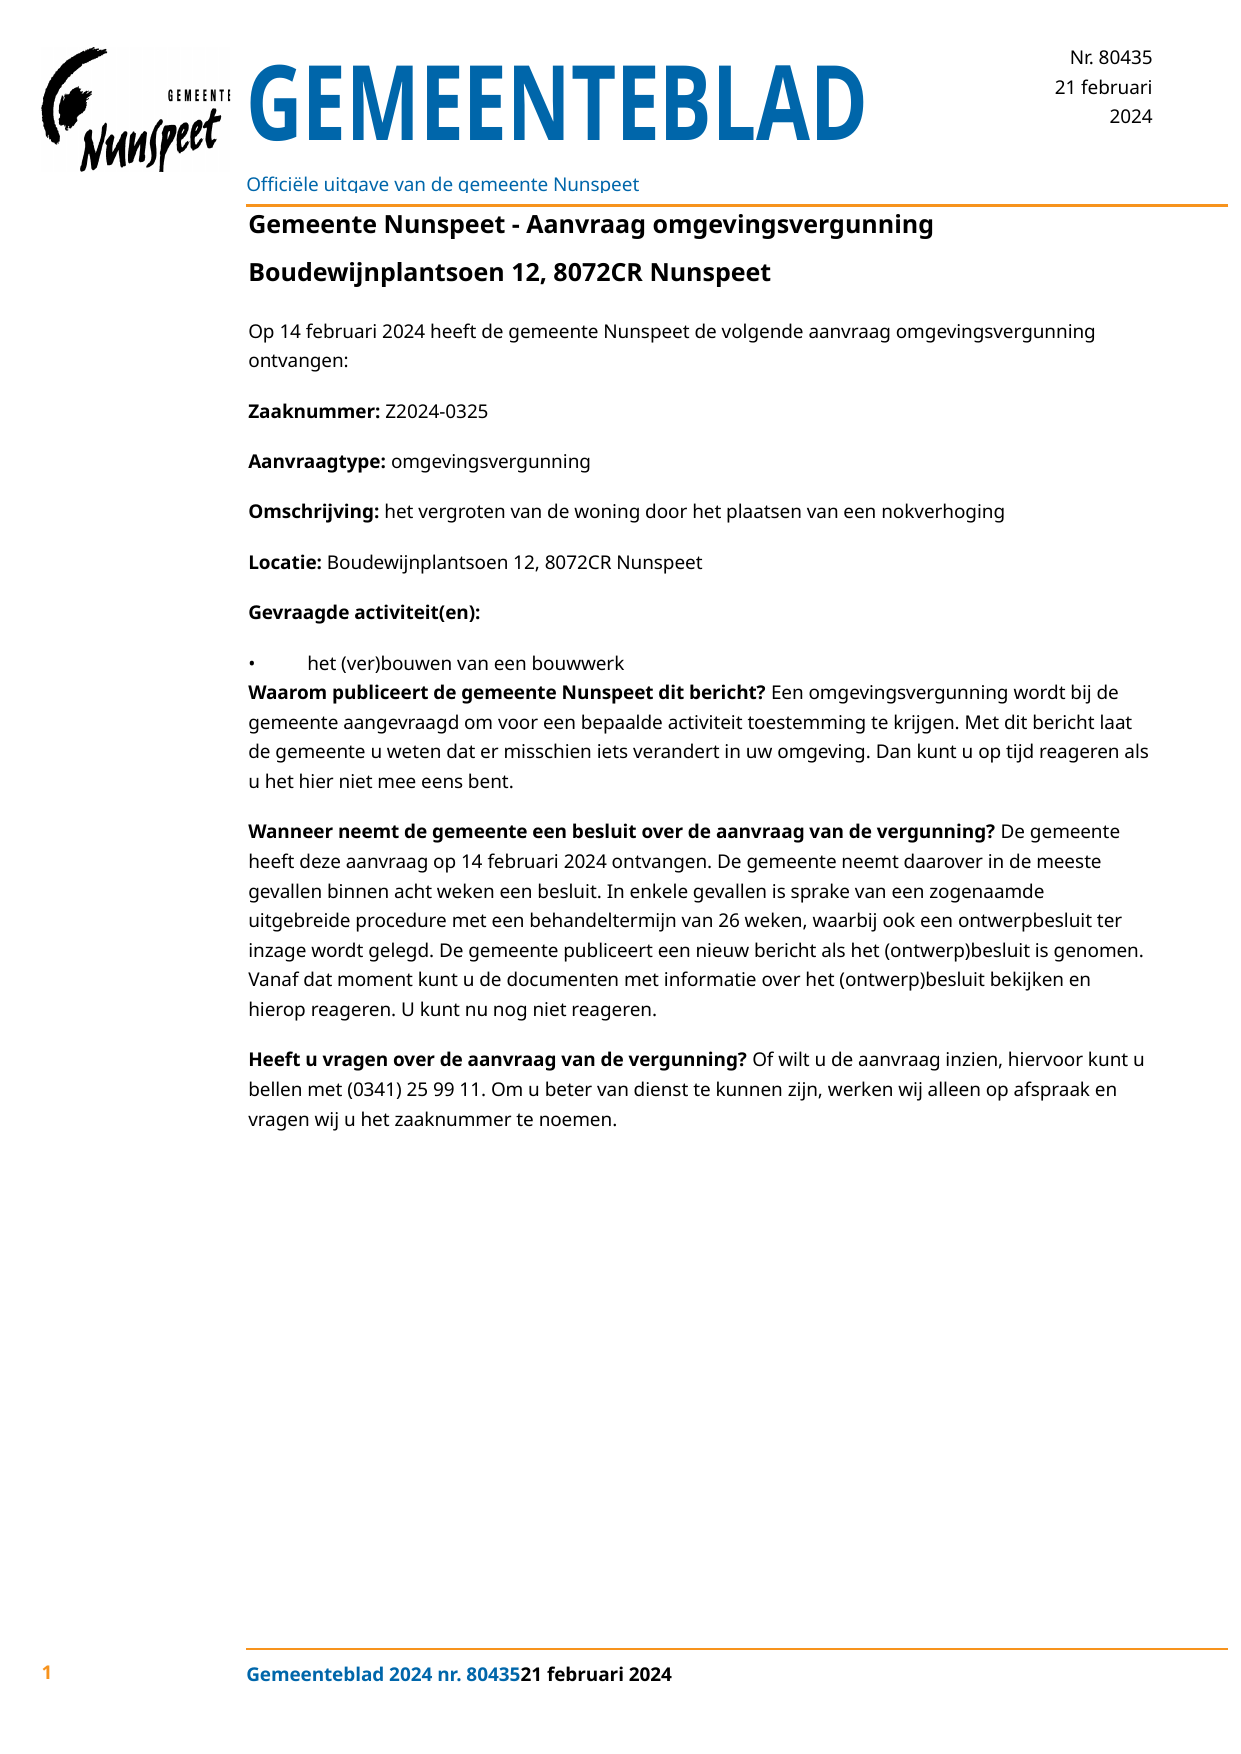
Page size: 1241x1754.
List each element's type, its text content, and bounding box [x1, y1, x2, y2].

text Locatie: Boudewijnplantsoen 12, 8072CR Nunspeet [248, 549, 1152, 575]
text Zaaknummer: Z2024-0325 [248, 398, 1152, 424]
text Omschrijving: het vergroten van de woning door het plaatsen van een nokverhoging [248, 499, 1152, 524]
text Wanneer neemt de gemeente een besluit over de aanvraag van de vergunning? De gemeente heeft deze aanvraag op 14 februari 2024 ontvangen. De gemeente neemt daarover in de meeste gevallen binnen acht weken een besluit. In enkele gevallen is sprake van een zogenaamde uitgebreide procedure met een behandeltermijn van 26 weken, waarbij ook een ontwerpbesluit ter inzage wordt gelegd. De gemeente publiceert een nieuw bericht als het (ontwerp)besluit is genomen. Vanaf dat moment kunt u de documenten met informatie over het (ontwerp)besluit bekijken en hierop reageren. U kunt nu nog niet reageren. [248, 819, 1152, 1022]
text Gevraagde activiteit(en): [248, 599, 1152, 625]
text Aanvraagtype: omgevingsvergunning [248, 448, 1152, 474]
list het (ver)bouwen van een bouwwerk [248, 650, 1152, 676]
text Gemeente Nunspeet - Aanvraag omgevingsvergunning Boudewijnplantsoen 12, 8072CR Nunspeet [248, 207, 1152, 288]
text Waarom publiceert de gemeente Nunspeet dit bericht? Een omgevingsvergunning wordt bij de gemeente aangevraagd om voor een bepaalde activiteit toestemming te krijgen. Met dit bericht laat de gemeente u weten dat er misschien iets verandert in uw omgeving. Dan kunt u op tijd reageren als u het hier niet mee eens bent. [248, 679, 1152, 794]
text Op 14 februari 2024 heeft de gemeente Nunspeet de volgende aanvraag omgevingsvergunning ontvangen: [248, 318, 1152, 373]
picture [41, 47, 231, 172]
text Heeft u vragen over de aanvraag van de vergunning? Of wilt u de aanvraag inzien, hiervoor kunt u bellen met (0341) 25 99 11. Om u beter van dienst te kunnen zijn, werken wij alleen op afspraak en vragen wij u het zaaknummer te noemen. [248, 1047, 1152, 1132]
